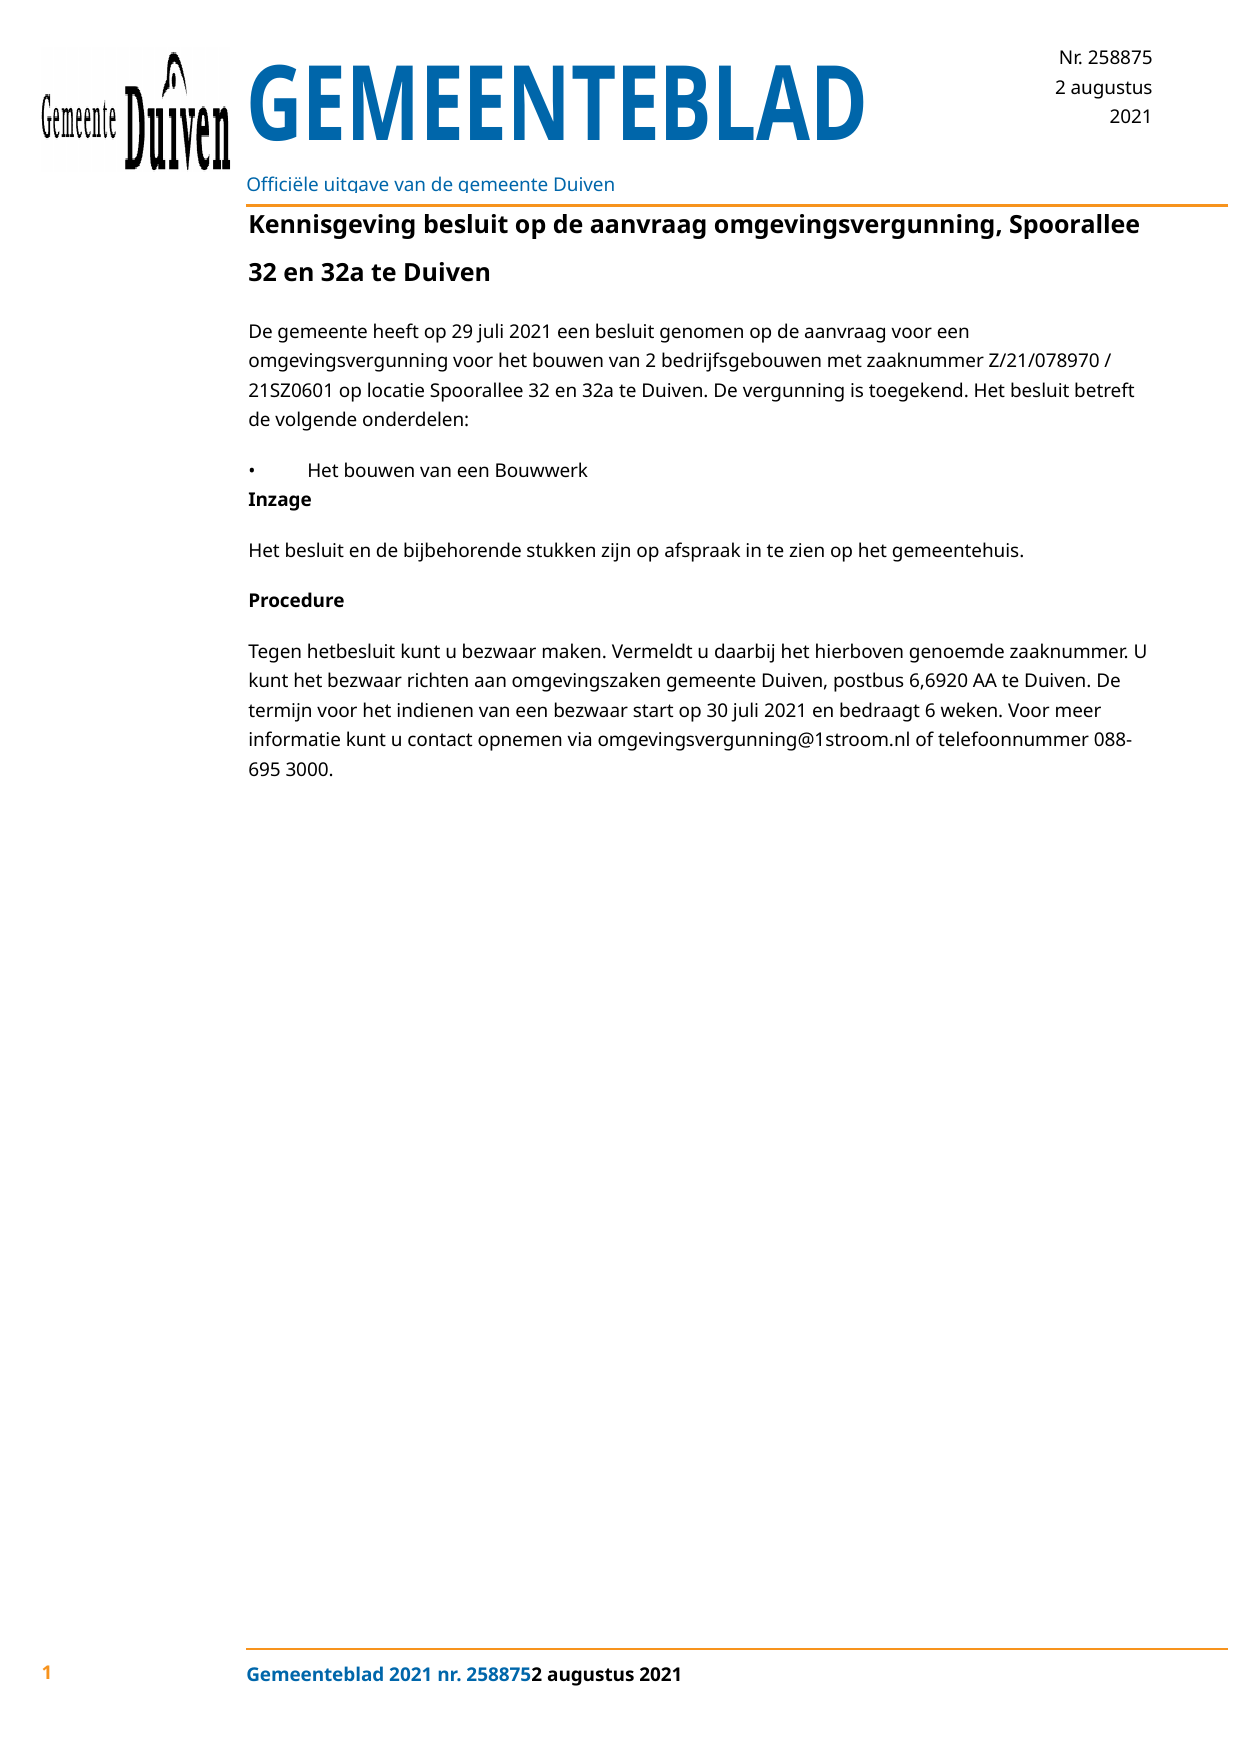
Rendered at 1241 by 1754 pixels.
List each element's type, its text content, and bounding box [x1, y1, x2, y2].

text Het besluit en de bijbehorende stukken zijn op afspraak in te zien op het gemeentehuis. [248, 537, 1152, 563]
text Kennisgeving besluit op de aanvraag omgevingsvergunning, Spoorallee 32 en 32a te Duiven [248, 207, 1152, 288]
text Tegen hetbesluit kunt u bezwaar maken. Vermeldt u daarbij het hierboven genoemde zaaknummer. U kunt het bezwaar richten aan omgevingszaken gemeente Duiven, postbus 6,6920 AA te Duiven. De termijn voor het indienen van een bezwaar start op 30 juli 2021 en bedraagt 6 weken. Voor meer informatie kunt u contact opnemen via omgevingsvergunning@1stroom.nl of telefoonnummer 088-695 3000. [248, 638, 1152, 782]
list Het bouwen van een Bouwwerk [248, 457, 1152, 483]
text Inzage [248, 487, 1152, 512]
picture [41, 47, 231, 172]
text De gemeente heeft op 29 juli 2021 een besluit genomen op de aanvraag voor een omgevingsvergunning voor het bouwen van 2 bedrijfsgebouwen met zaaknummer Z/21/078970 / 21SZ0601 op locatie Spoorallee 32 en 32a te Duiven. De vergunning is toegekend. Het besluit betreft de volgende onderdelen: [248, 318, 1152, 432]
text Procedure [248, 587, 1152, 613]
